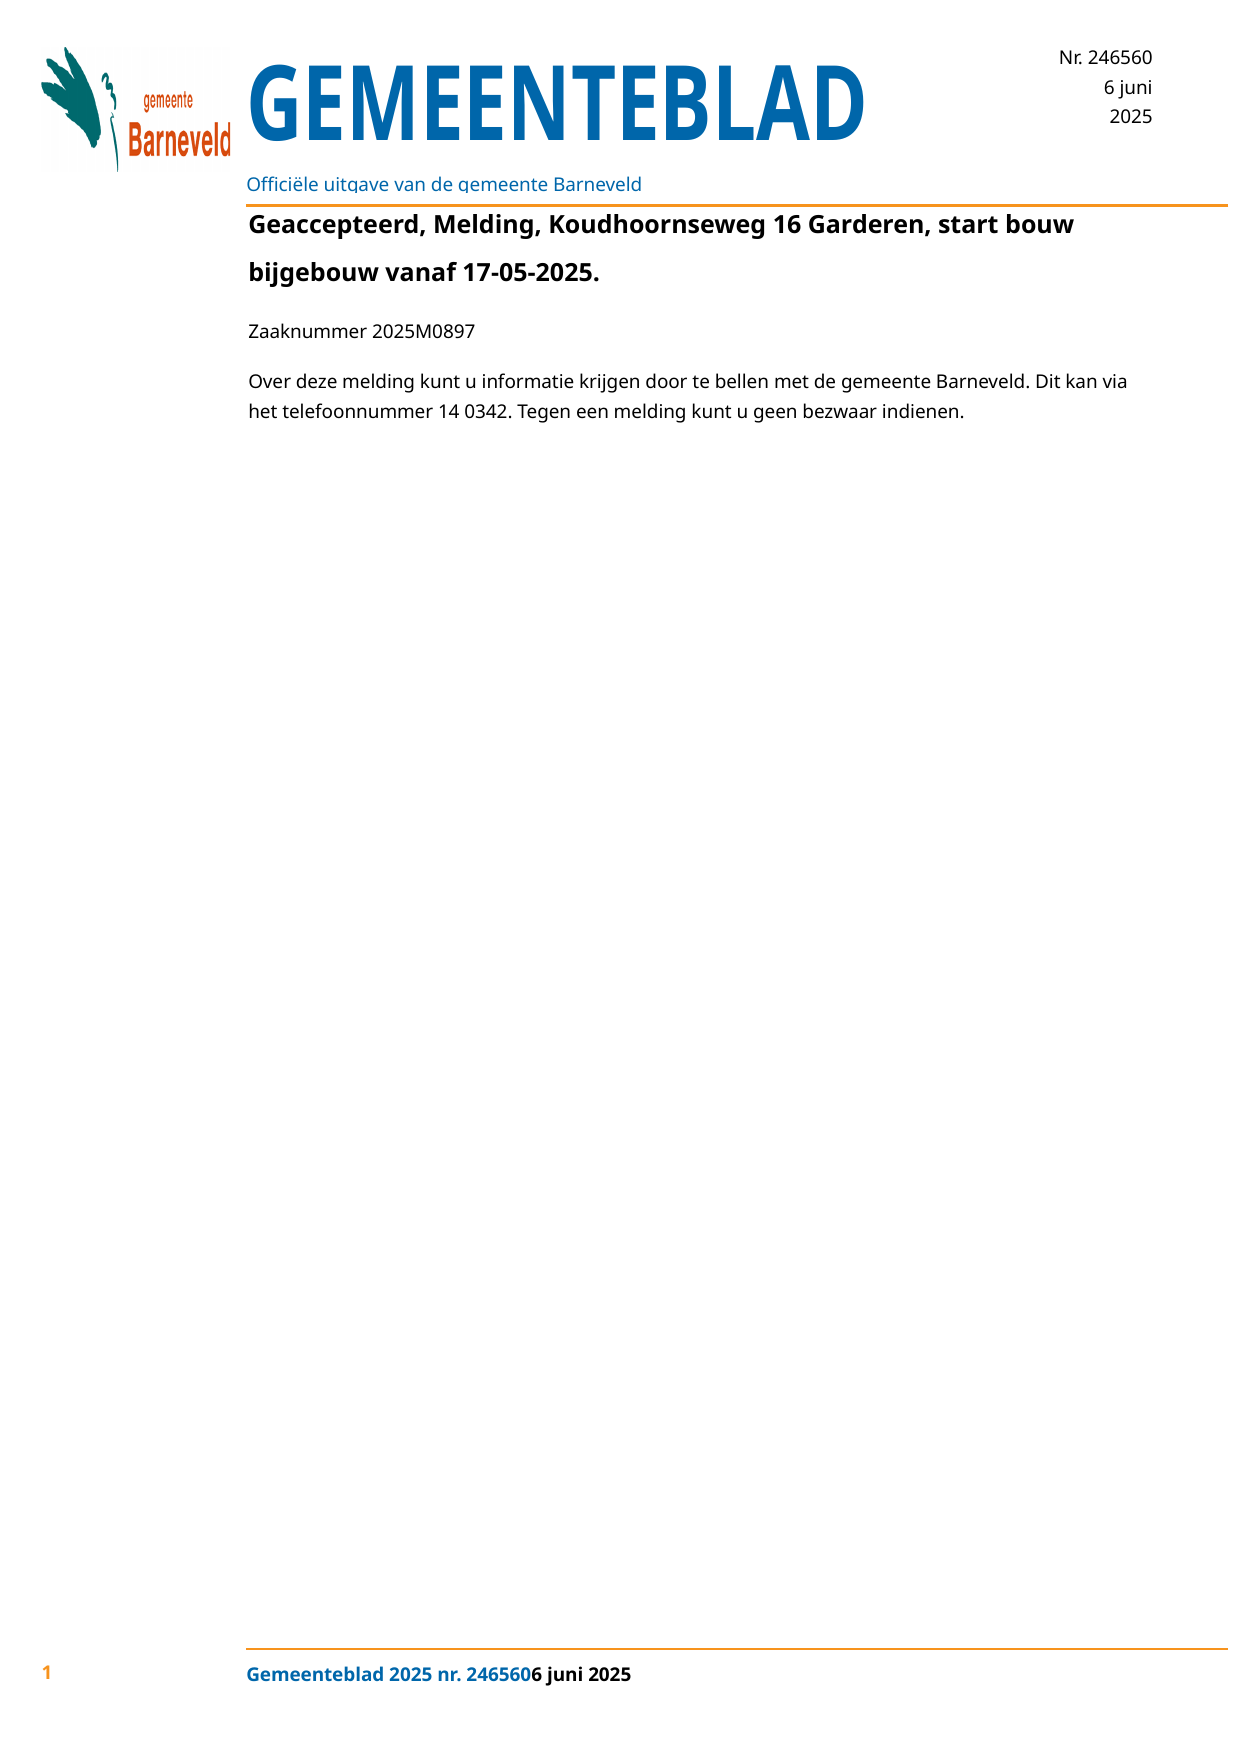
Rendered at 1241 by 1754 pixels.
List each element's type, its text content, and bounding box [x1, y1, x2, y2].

text Over deze melding kunt u informatie krijgen door te bellen met de gemeente Barneveld. Dit kan via het telefoonnummer 14 0342. Tegen een melding kunt u geen bezwaar indienen. [248, 368, 1152, 424]
text Zaaknummer 2025M0897 [248, 318, 1152, 344]
text Geaccepteerd, Melding, Koudhoornseweg 16 Garderen, start bouw bijgebouw vanaf 17-05-2025. [248, 207, 1152, 288]
picture [41, 47, 231, 172]
